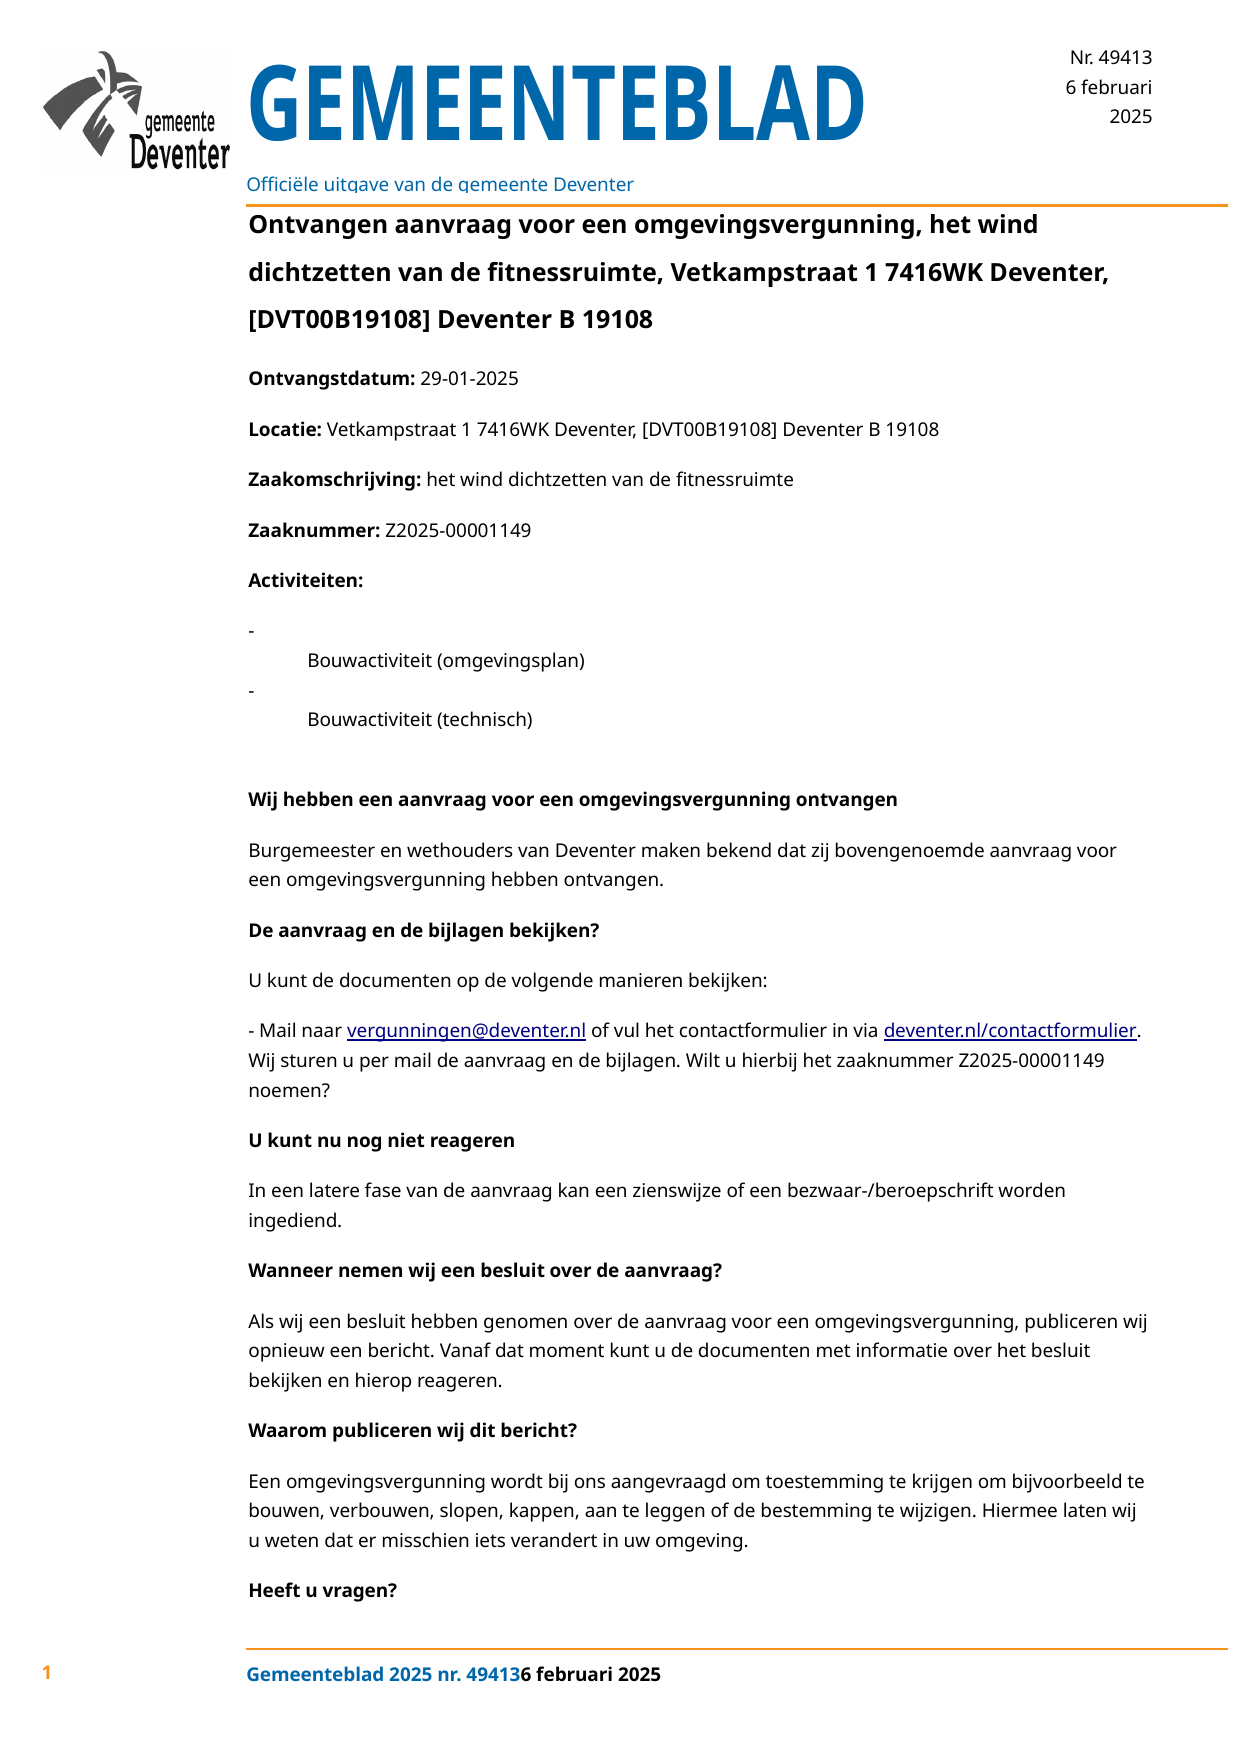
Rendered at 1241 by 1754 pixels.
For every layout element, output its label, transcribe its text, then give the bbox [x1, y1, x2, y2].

text Ontvangen aanvraag voor een omgevingsvergunning, het wind dichtzetten van de fitnessruimte, Vetkampstraat 1 7416WK Deventer, [DVT00B19108] Deventer B 19108 [248, 207, 1152, 336]
list Bouwactiviteit (technisch) [248, 706, 1152, 732]
text Wanneer nemen wij een besluit over de aanvraag? [248, 1258, 1152, 1283]
text Als wij een besluit hebben genomen over de aanvraag voor een omgevingsvergunning, publiceren wij opnieuw een bericht. Vanaf dat moment kunt u de documenten met informatie over het besluit bekijken en hierop reageren. [248, 1308, 1152, 1393]
text In een latere fase van de aanvraag kan een zienswijze of een bezwaar-/beroepschrift worden ingediend. [248, 1178, 1152, 1233]
text Heeft u vragen? [248, 1578, 1152, 1603]
text De aanvraag en de bijlagen bekijken? [248, 917, 1152, 942]
text Waarom publiceren wij dit bericht? [248, 1418, 1152, 1443]
text Zaakomschrijving: het wind dichtzetten van de fitnessruimte [248, 466, 1152, 492]
text Ontvangstdatum: 29-01-2025 [248, 366, 1152, 391]
list Bouwactiviteit (omgevingsplan) [248, 647, 1152, 673]
text Een omgevingsvergunning wordt bij ons aangevraagd om toestemming te krijgen om bijvoorbeeld te bouwen, verbouwen, slopen, kappen, aan te leggen of de bestemming te wijzigen. Hiermee laten wij u weten dat er misschien iets verandert in uw omgeving. [248, 1468, 1152, 1553]
text Burgemeester en wethouders van Deventer maken bekend dat zij bovengenoemde aanvraag voor een omgevingsvergunning hebben ontvangen. [248, 837, 1152, 892]
text - Mail naar vergunningen@deventer.nl of vul het contactformulier in via deventer.nl/contactformulier. Wij sturen u per mail de aanvraag en de bijlagen. Wilt u hierbij het zaaknummer Z2025-00001149 noemen? [248, 1018, 1152, 1102]
text Wij hebben een aanvraag voor een omgevingsvergunning ontvangen [248, 786, 1152, 812]
picture [41, 47, 231, 172]
text Zaaknummer: Z2025-00001149 [248, 517, 1152, 542]
text U kunt de documenten op de volgende manieren bekijken: [248, 967, 1152, 993]
text U kunt nu nog niet reageren [248, 1127, 1152, 1153]
text Locatie: Vetkampstraat 1 7416WK Deventer, [DVT00B19108] Deventer B 19108 [248, 416, 1152, 442]
text Activiteiten: [248, 567, 1152, 593]
